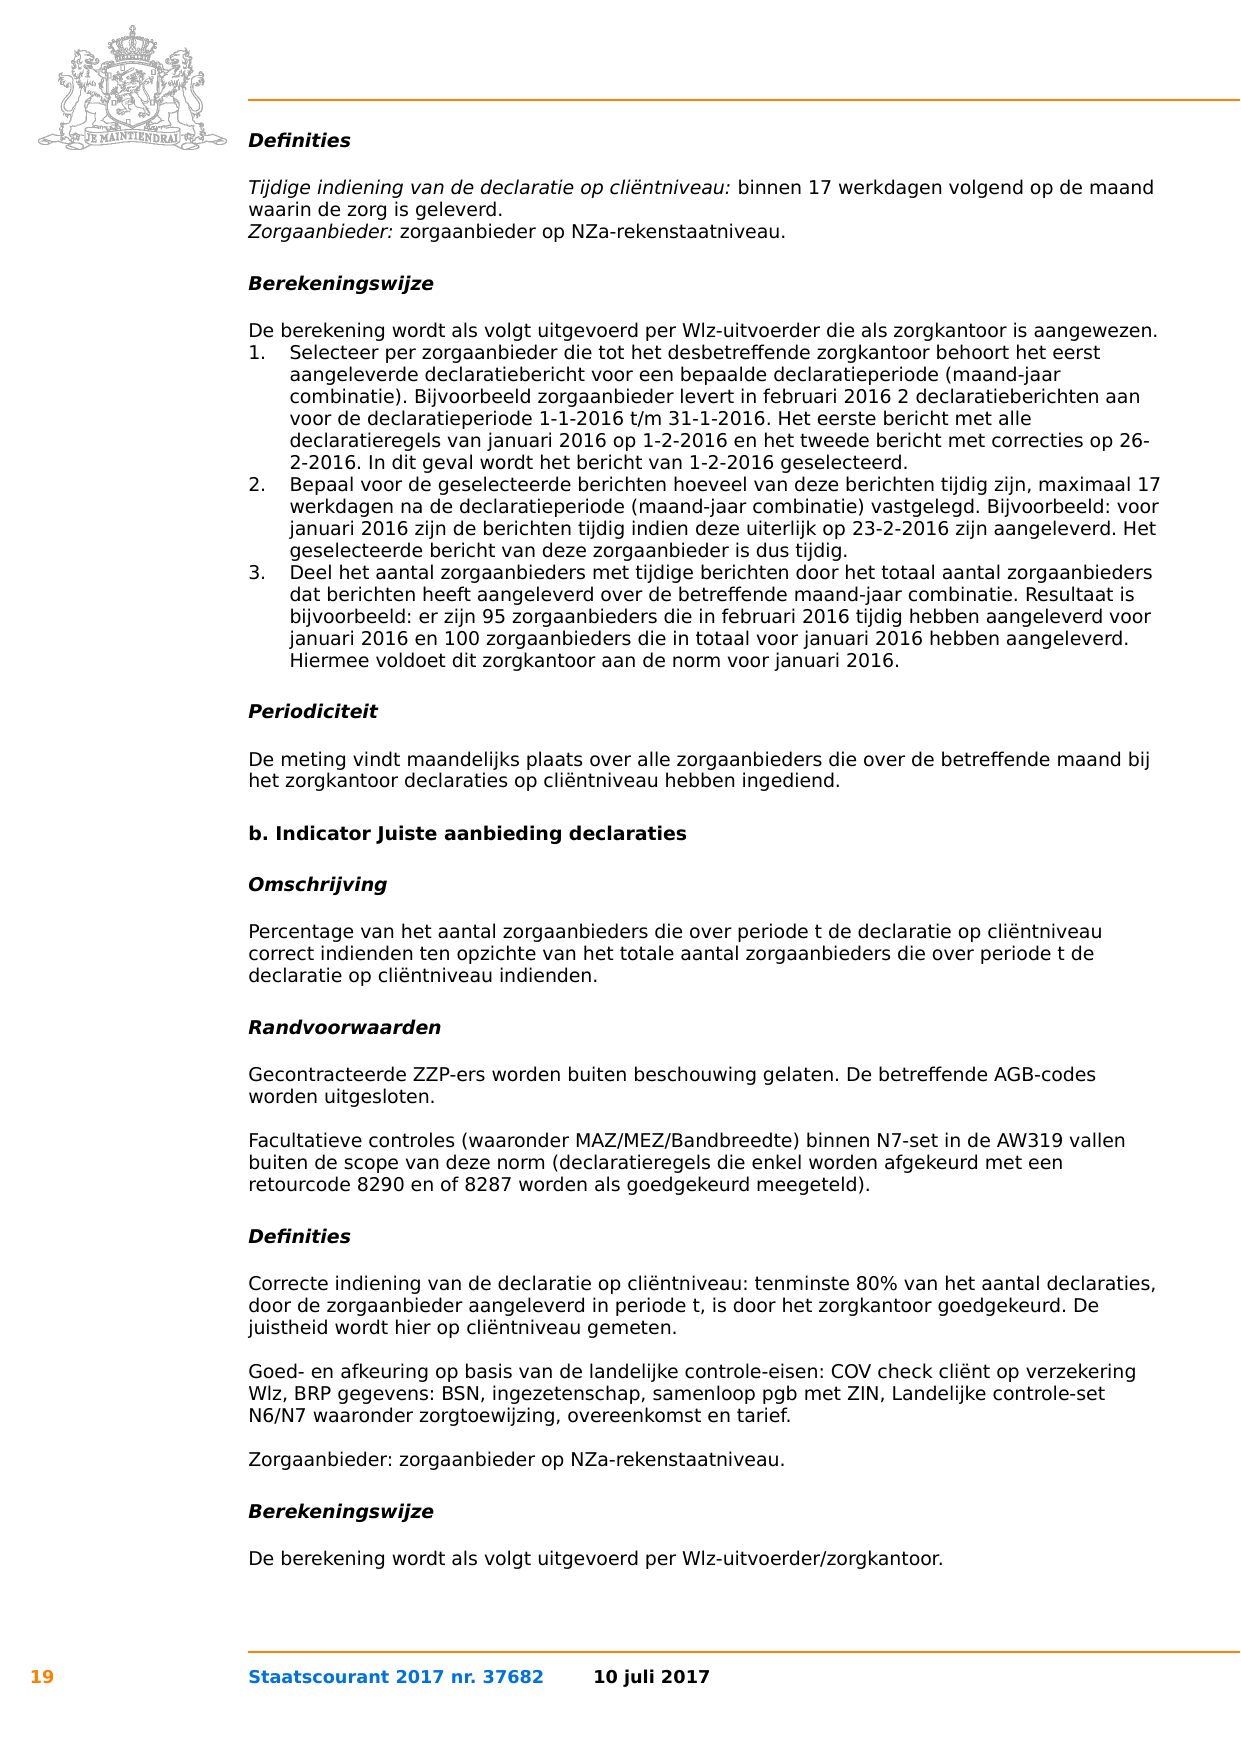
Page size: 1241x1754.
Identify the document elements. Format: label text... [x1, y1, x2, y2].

text Percentage van het aantal zorgaanbieders die over periode t de declaratie op cliëntniveau correct indienden ten opzichte van het totale aantal zorgaanbieders die over periode t de declaratie op cliëntniveau indienden. [248, 921, 1163, 987]
text Gecontracteerde ZZP-ers worden buiten beschouwing gelaten. De betreffende AGB-codes worden uitgesloten. [248, 1064, 1163, 1108]
subtitle Randvoorwaarden [248, 1017, 1163, 1039]
subtitle b. Indicator Juiste aanbieding declaraties [248, 822, 1163, 844]
text De meting vindt maandelijks plaats over alle zorgaanbieders die over de betreffende maand bij het zorgkantoor declaraties op cliëntniveau hebben ingediend. [248, 748, 1163, 792]
subtitle Berekeningswijze [248, 1501, 1163, 1523]
subtitle Berekeningswijze [248, 273, 1163, 295]
text Zorgaanbieder: zorgaanbieder op NZa-rekenstaatniveau. [248, 1449, 1163, 1471]
picture [38, 25, 227, 150]
subtitle Periodiciteit [248, 701, 1163, 723]
text Correcte indiening van de declaratie op cliëntniveau: tenminste 80% van het aantal declaraties, door de zorgaanbieder aangeleverd in periode t, is door het zorgkantoor goedgekeurd. De juistheid wordt hier op cliëntniveau gemeten. [248, 1273, 1163, 1339]
text De berekening wordt als volgt uitgevoerd per Wlz-uitvoerder/zorgkantoor. [248, 1548, 1163, 1569]
text Zorgaanbieder: zorgaanbieder op NZa-rekenstaatniveau. [248, 221, 1163, 243]
text 3. Deel het aantal zorgaanbieders met tijdige berichten door het totaal aantal zorgaanbieders dat berichten heeft aangeleverd over de betreffende maand-jaar combinatie. Resultaat is bijvoorbeeld: er zijn 95 zorgaanbieders die in februari 2016 tijdig hebben aangeleverd voor januari 2016 en 100 zorgaanbieders die in totaal voor januari 2016 hebben aangeleverd. Hiermee voldoet dit zorgkantoor aan de norm voor januari 2016. [248, 562, 1163, 671]
text 2. Bepaal voor de geselecteerde berichten hoeveel van deze berichten tijdig zijn, maximaal 17 werkdagen na de declaratieperiode (maand-jaar combinatie) vastgelegd. Bijvoorbeeld: voor januari 2016 zijn de berichten tijdig indien deze uiterlijk op 23-2-2016 zijn aangeleverd. Het geselecteerde bericht van deze zorgaanbieder is dus tijdig. [248, 474, 1163, 562]
text Goed- en afkeuring op basis van de landelijke controle-eisen: COV check cliënt op verzekering Wlz, BRP gegevens: BSN, ingezetenschap, samenloop pgb met ZIN, Landelijke controle-set N6/N7 waaronder zorgtoewijzing, overeenkomst en tarief. [248, 1361, 1163, 1427]
text Tijdige indiening van de declaratie op cliëntniveau: binnen 17 werkdagen volgend op de maand waarin de zorg is geleverd. [248, 177, 1163, 221]
subtitle Omschrijving [248, 874, 1163, 896]
text 1. Selecteer per zorgaanbieder die tot het desbetreffende zorgkantoor behoort het eerst aangeleverde declaratiebericht voor een bepaalde declaratieperiode (maand-jaar combinatie). Bijvoorbeeld zorgaanbieder levert in februari 2016 2 declaratieberichten aan voor de declaratieperiode 1-1-2016 t/m 31-1-2016. Het eerste bericht met alle declaratieregels van januari 2016 op 1-2-2016 en het tweede bericht met correcties op 26-2-2016. In dit geval wordt het bericht van 1-2-2016 geselecteerd. [248, 342, 1163, 474]
subtitle Definities [248, 130, 1163, 152]
text Facultatieve controles (waaronder MAZ/MEZ/Bandbreedte) binnen N7-set in de AW319 vallen buiten de scope van deze norm (declaratieregels die enkel worden afgekeurd met een retourcode 8290 en of 8287 worden als goedgekeurd meegeteld). [248, 1130, 1163, 1196]
text De berekening wordt als volgt uitgevoerd per Wlz-uitvoerder die als zorgkantoor is aangewezen. [248, 320, 1163, 342]
subtitle Definities [248, 1226, 1163, 1248]
